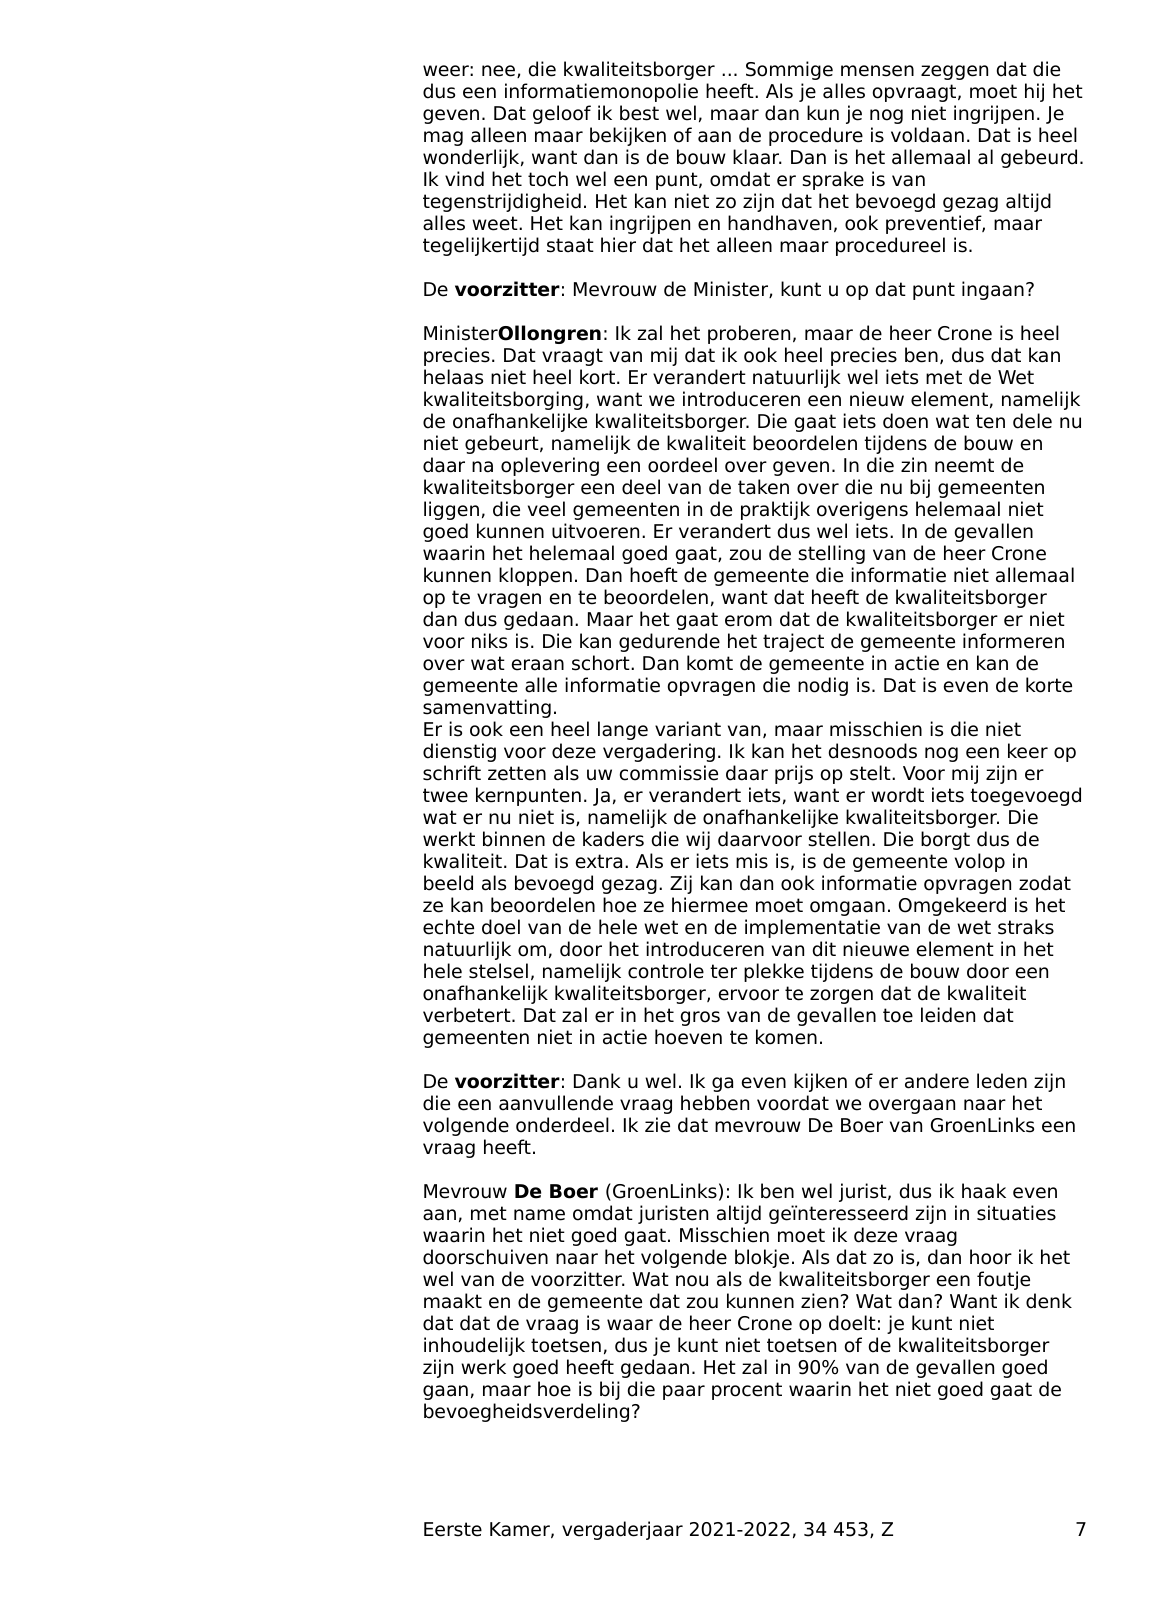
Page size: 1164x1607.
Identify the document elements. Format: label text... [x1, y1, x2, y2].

text Mevrouw De Boer (GroenLinks): Ik ben wel jurist, dus ik haak even aan, met name omdat juristen altijd geïnteresseerd zijn in situaties waarin het niet goed gaat. Misschien moet ik deze vraag doorschuiven naar het volgende blokje. Als dat zo is, dan hoor ik het wel van de voorzitter. Wat nou als de kwaliteitsborger een foutje maakt en de gemeente dat zou kunnen zien? Wat dan? Want ik denk dat dat de vraag is waar de heer Crone op doelt: je kunt niet inhoudelijk toetsen, dus je kunt niet toetsen of de kwaliteitsborger zijn werk goed heeft gedaan. Het zal in 90% van de gevallen goed gaan, maar hoe is bij die paar procent waarin het niet goed gaat de bevoegheidsverdeling? [422, 1181, 1087, 1423]
text De voorzitter: Dank u wel. Ik ga even kijken of er andere leden zijn die een aanvullende vraag hebben voordat we overgaan naar het volgende onderdeel. Ik zie dat mevrouw De Boer van GroenLinks een vraag heeft. [422, 1071, 1087, 1159]
text weer: nee, die kwaliteitsborger ... Sommige mensen zeggen dat die dus een informatiemonopolie heeft. Als je alles opvraagt, moet hij het geven. Dat geloof ik best wel, maar dan kun je nog niet ingrijpen. Je mag alleen maar bekijken of aan de procedure is voldaan. Dat is heel wonderlijk, want dan is de bouw klaar. Dan is het allemaal al gebeurd. Ik vind het toch wel een punt, omdat er sprake is van tegenstrijdigheid. Het kan niet zo zijn dat het bevoegd gezag altijd alles weet. Het kan ingrijpen en handhaven, ook preventief, maar tegelijkertijd staat hier dat het alleen maar procedureel is. [422, 59, 1087, 257]
text MinisterOllongren: Ik zal het proberen, maar de heer Crone is heel precies. Dat vraagt van mij dat ik ook heel precies ben, dus dat kan helaas niet heel kort. Er verandert natuurlijk wel iets met de Wet kwaliteitsborging, want we introduceren een nieuw element, namelijk de onafhankelijke kwaliteitsborger. Die gaat iets doen wat ten dele nu niet gebeurt, namelijk de kwaliteit beoordelen tijdens de bouw en daar na oplevering een oordeel over geven. In die zin neemt de kwaliteitsborger een deel van de taken over die nu bij gemeenten liggen, die veel gemeenten in de praktijk overigens helemaal niet goed kunnen uitvoeren. Er verandert dus wel iets. In de gevallen waarin het helemaal goed gaat, zou de stelling van de heer Crone kunnen kloppen. Dan hoeft de gemeente die informatie niet allemaal op te vragen en te beoordelen, want dat heeft de kwaliteitsborger dan dus gedaan. Maar het gaat erom dat de kwaliteitsborger er niet voor niks is. Die kan gedurende het traject de gemeente informeren over wat eraan schort. Dan komt de gemeente in actie en kan de gemeente alle informatie opvragen die nodig is. Dat is even de korte samenvatting. [422, 323, 1087, 719]
text Er is ook een heel lange variant van, maar misschien is die niet dienstig voor deze vergadering. Ik kan het desnoods nog een keer op schrift zetten als uw commissie daar prijs op stelt. Voor mij zijn er twee kernpunten. Ja, er verandert iets, want er wordt iets toegevoegd wat er nu niet is, namelijk de onafhankelijke kwaliteitsborger. Die werkt binnen de kaders die wij daarvoor stellen. Die borgt dus de kwaliteit. Dat is extra. Als er iets mis is, is de gemeente volop in beeld als bevoegd gezag. Zij kan dan ook informatie opvragen zodat ze kan beoordelen hoe ze hiermee moet omgaan. Omgekeerd is het echte doel van de hele wet en de implementatie van de wet straks natuurlijk om, door het introduceren van dit nieuwe element in het hele stelsel, namelijk controle ter plekke tijdens de bouw door een onafhankelijk kwaliteitsborger, ervoor te zorgen dat de kwaliteit verbetert. Dat zal er in het gros van de gevallen toe leiden dat gemeenten niet in actie hoeven te komen. [422, 719, 1087, 1048]
text De voorzitter: Mevrouw de Minister, kunt u op dat punt ingaan? [422, 279, 1087, 301]
